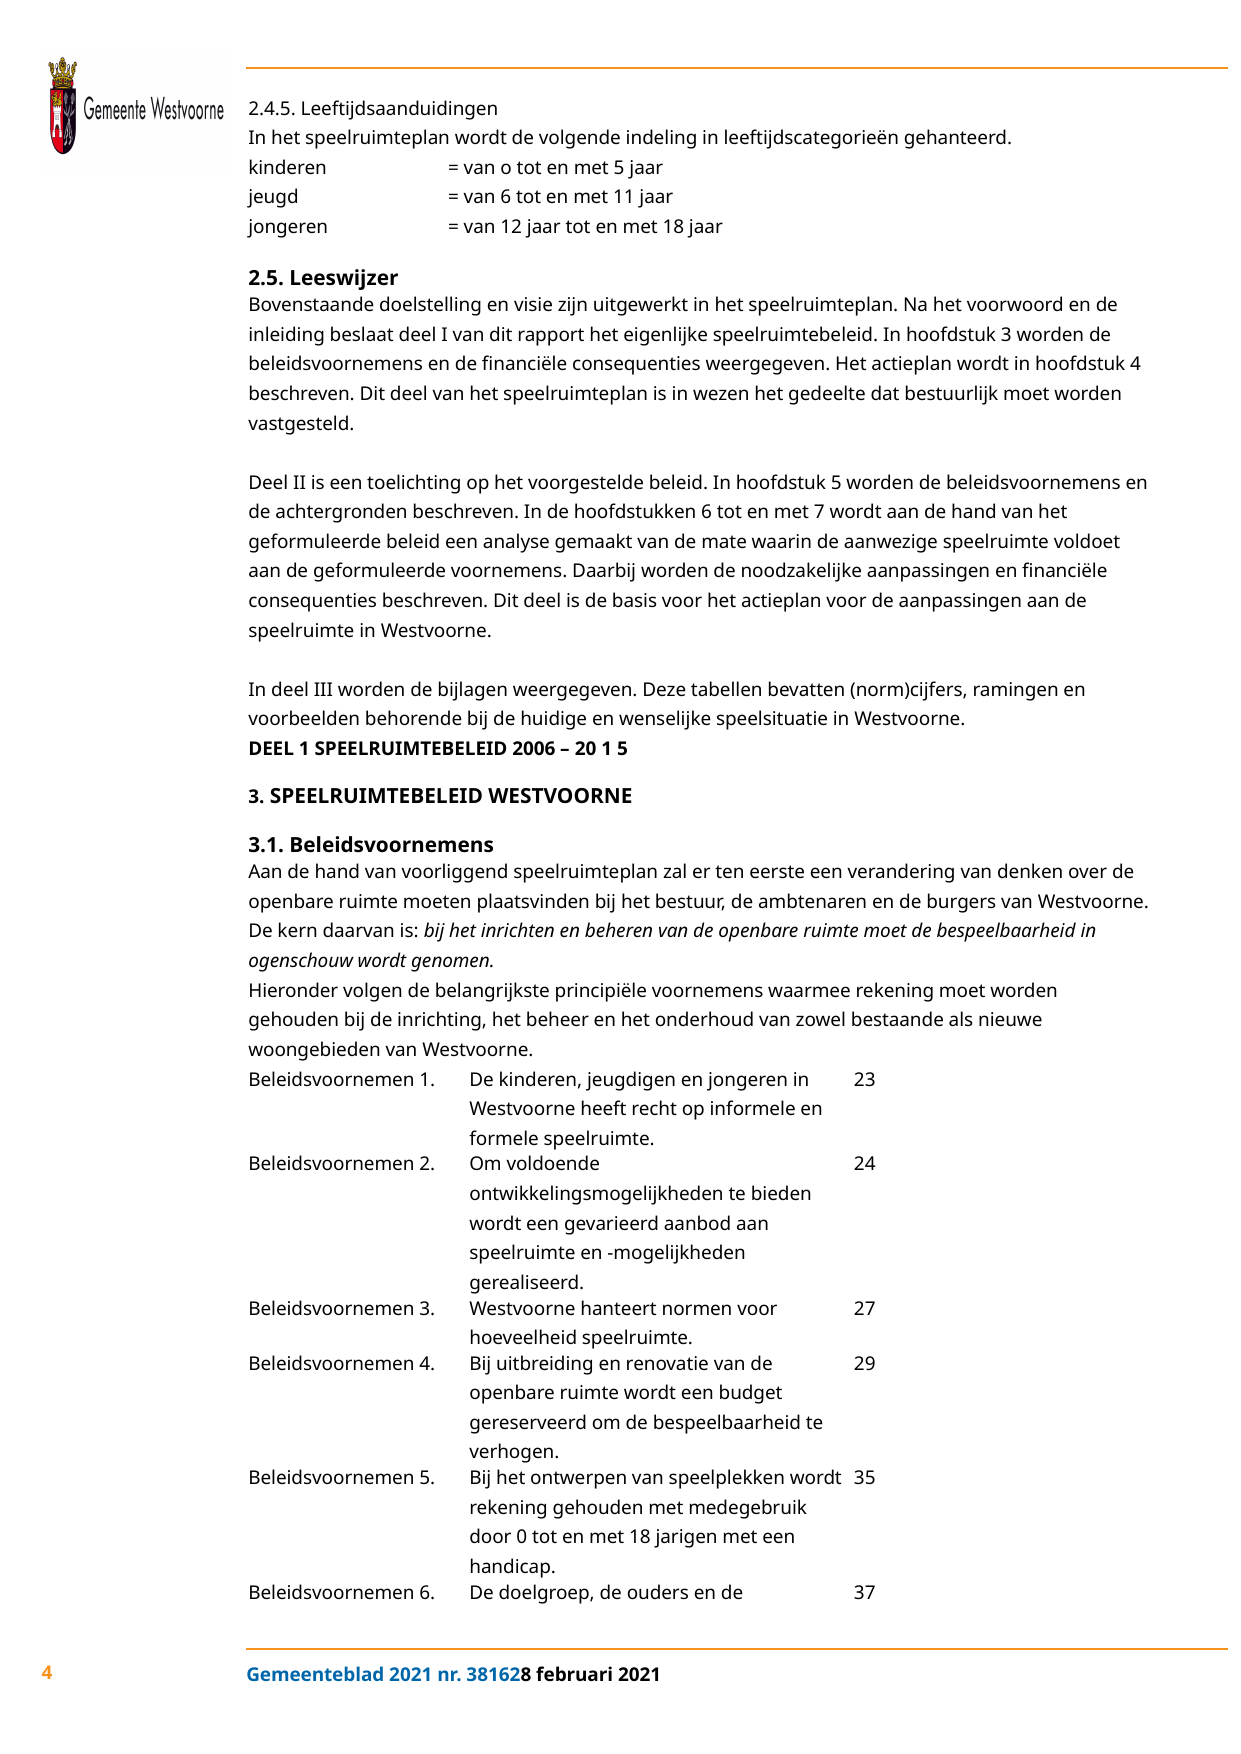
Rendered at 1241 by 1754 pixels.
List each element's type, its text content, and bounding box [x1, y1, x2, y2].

table_cell De doelgroep, de ouders en de [469, 1579, 854, 1605]
table_header kinderen jeugd jongeren [248, 154, 448, 239]
table_cell Om voldoende ontwikkelingsmogelijkheden te bieden wordt een gevarieerd aanbod aan speelruimte en -mogelijkheden gerealiseerd. [469, 1151, 854, 1295]
table_cell Beleidsvoornemen 6. [248, 1579, 469, 1605]
table_cell Beleidsvoornemen 3. [248, 1295, 469, 1350]
text DEEL 1 SPEELRUIMTEBELEID 2006 – 20 1 5 [248, 735, 1152, 761]
text In het speelruimteplan wordt de volgende indeling in leeftijdscategorieën gehanteerd. [248, 124, 1152, 150]
text In deel III worden de bijlagen weergegeven. Deze tabellen bevatten (norm)cijfers, ramingen en voorbeelden behorende bij de huidige en wenselijke speelsituatie in Westvoorne. [248, 676, 1152, 731]
text Deel II is een toelichting op het voorgestelde beleid. In hoofdstuk 5 worden de beleidsvoornemens en de achtergronden beschreven. In de hoofdstukken 6 tot en met 7 wordt aan de hand van het geformuleerde beleid een analyse gemaakt van de mate waarin de aanwezige speelruimte voldoet aan de geformuleerde voornemens. Daarbij worden de noodzakelijke aanpassingen en financiële consequenties beschreven. Dit deel is de basis voor het actieplan voor de aanpassingen aan de speelruimte in Westvoorne. [248, 469, 1152, 643]
table_cell 29 [854, 1350, 1152, 1464]
text Hieronder volgen de belangrijkste principiële voornemens waarmee rekening moet worden gehouden bij de inrichting, het beheer en het onderhoud van zowel bestaande als nieuwe woongebieden van Westvoorne. [248, 977, 1152, 1062]
table_cell Bij uitbreiding en renovatie van de openbare ruimte wordt een budget gereserveerd om de bespeelbaarheid te verhogen. [469, 1350, 854, 1464]
table_cell 35 [854, 1465, 1152, 1579]
table_header = van o tot en met 5 jaar = van 6 tot en met 11 jaar = van 12 jaar tot en met 18 jaar [448, 154, 1152, 239]
text Bovenstaande doelstelling en visie zijn uitgewerkt in het speelruimteplan. Na het voorwoord en de inleiding beslaat deel I van dit rapport het eigenlijke speelruimtebeleid. In hoofdstuk 3 worden de beleidsvoornemens en de financiële consequenties weergegeven. Het actieplan wordt in hoofdstuk 4 beschreven. Dit deel van het speelruimteplan is in wezen het gedeelte dat bestuurlijk moet worden vastgesteld. [248, 291, 1152, 436]
table_cell Westvoorne hanteert normen voor hoeveelheid speelruimte. [469, 1295, 854, 1350]
text Aan de hand van voorliggend speelruimteplan zal er ten eerste een verandering van denken over de openbare ruimte moeten plaatsvinden bij het bestuur, de ambtenaren en de burgers van Westvoorne. De kern daarvan is: bij het inrichten en beheren van de openbare ruimte moet de bespeelbaarheid in ogenschouw wordt genomen. [248, 858, 1152, 973]
table_cell 37 [854, 1579, 1152, 1605]
text 3. SPEELRUIMTEBELEID WESTVOORNE [248, 781, 1152, 809]
table_cell Beleidsvoornemen 5. [248, 1465, 469, 1579]
table_cell Bij het ontwerpen van speelplekken wordt rekening gehouden met medegebruik door 0 tot en met 18 jarigen met een handicap. [469, 1465, 854, 1579]
text 2.4.5. Leeftijdsaanduidingen [248, 95, 1152, 121]
text 3.1. Beleidsvoornemens [248, 830, 1152, 858]
table_header De kinderen, jeugdigen en jongeren in Westvoorne heeft recht op informele en formele speelruimte. [469, 1066, 854, 1151]
table_cell Beleidsvoornemen 4. [248, 1350, 469, 1464]
table_header Beleidsvoornemen 1. [248, 1066, 469, 1151]
table_cell Beleidsvoornemen 2. [248, 1151, 469, 1295]
picture [41, 47, 231, 172]
table_cell 27 [854, 1295, 1152, 1350]
table_header 23 [854, 1066, 1152, 1151]
table_cell 24 [854, 1151, 1152, 1295]
text 2.5. Leeswijzer [248, 263, 1152, 291]
